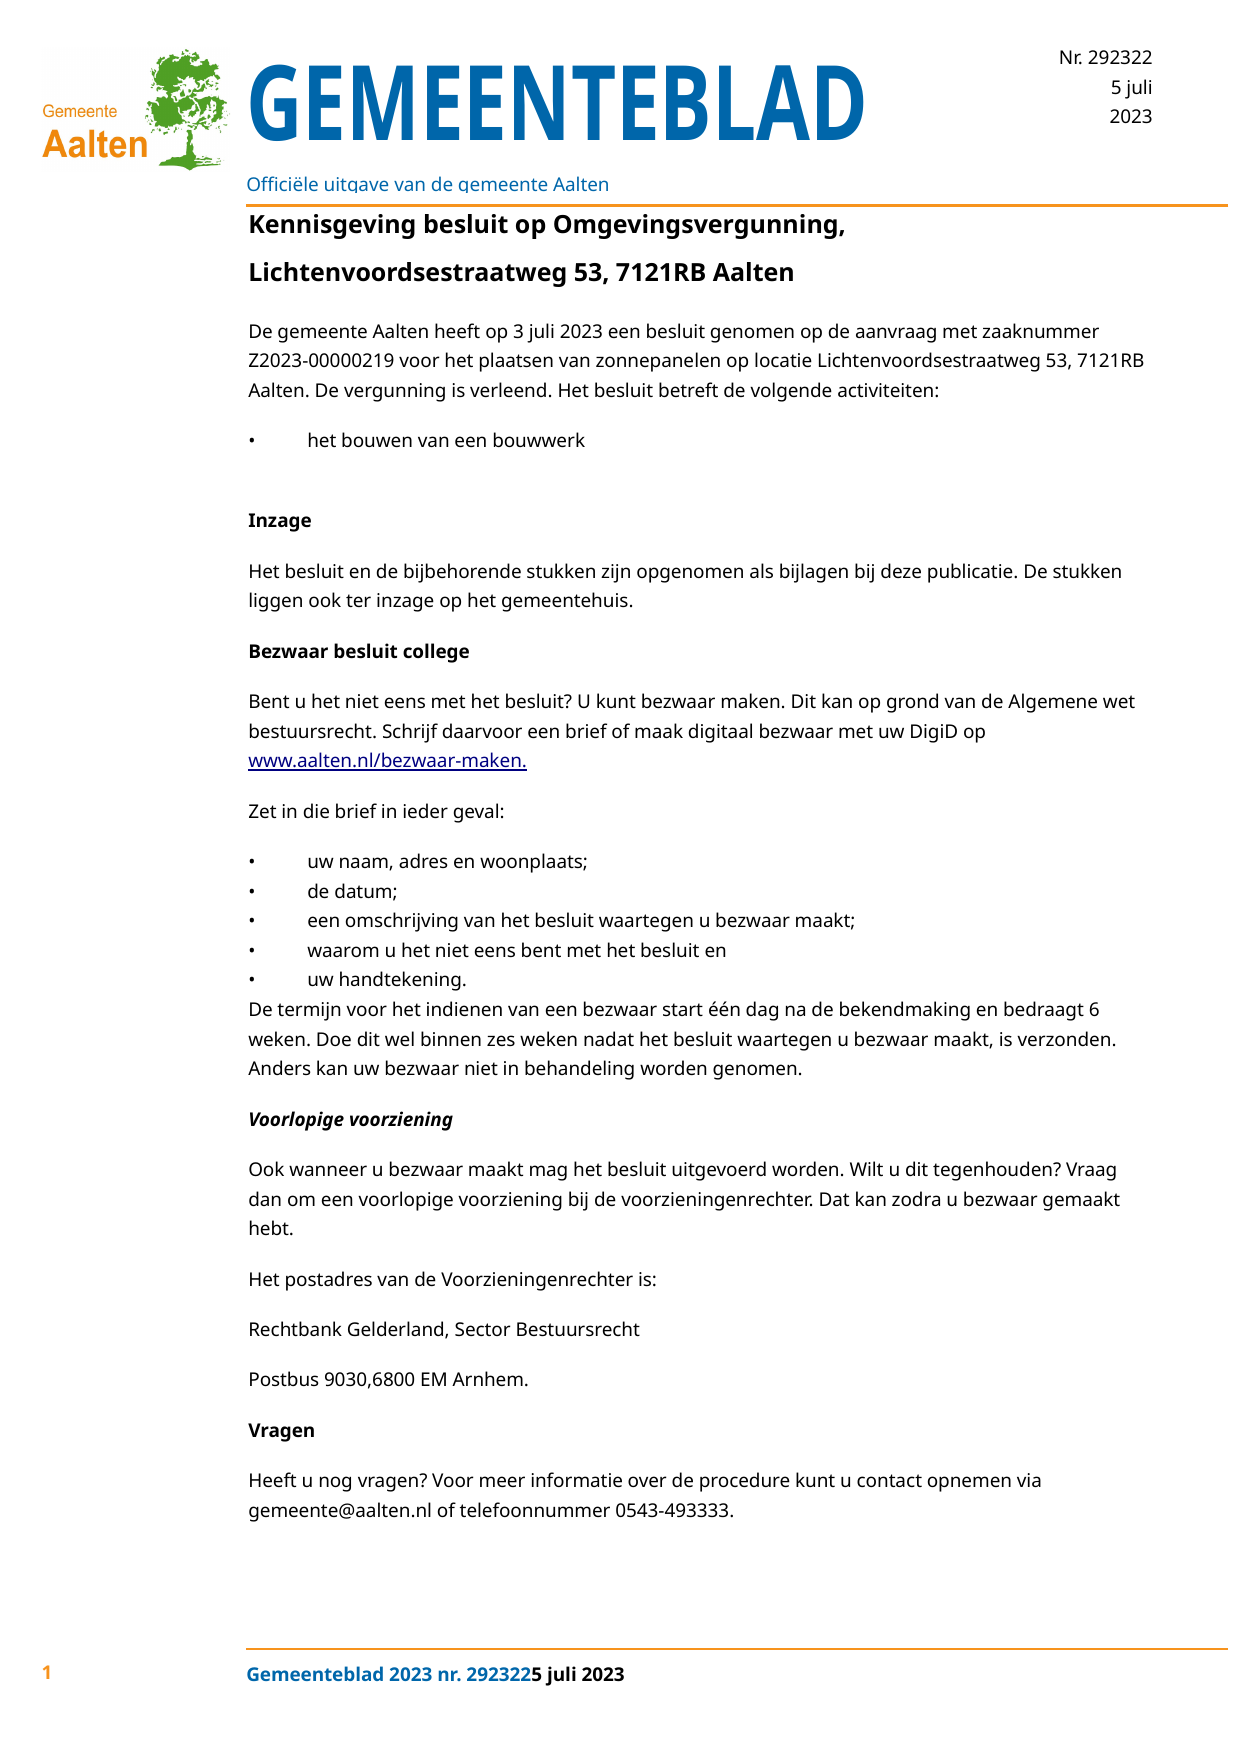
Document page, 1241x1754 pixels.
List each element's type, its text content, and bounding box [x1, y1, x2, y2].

list waarom u het niet eens bent met het besluit en [248, 937, 1152, 963]
text Bezwaar besluit college [248, 638, 1152, 664]
text De gemeente Aalten heeft op 3 juli 2023 een besluit genomen op de aanvraag met zaaknummer Z2023-00000219 voor het plaatsen van zonnepanelen op locatie Lichtenvoordsestraatweg 53, 7121RB Aalten. De vergunning is verleend. Het besluit betreft de volgende activiteiten: [248, 318, 1152, 403]
text Bent u het niet eens met het besluit? U kunt bezwaar maken. Dit kan op grond van de Algemene wet bestuursrecht. Schrijf daarvoor een brief of maak digitaal bezwaar met uw DigiD op www.aalten.nl/bezwaar-maken. [248, 688, 1152, 773]
text Inzage [248, 507, 1152, 533]
list uw handtekening. [248, 967, 1152, 992]
list uw naam, adres en woonplaats; [248, 848, 1152, 874]
text Het besluit en de bijbehorende stukken zijn opgenomen als bijlagen bij deze publicatie. De stukken liggen ook ter inzage op het gemeentehuis. [248, 558, 1152, 613]
text Vragen [248, 1417, 1152, 1443]
text Zet in die brief in ieder geval: [248, 798, 1152, 824]
text Het postadres van de Voorzieningenrechter is: [248, 1266, 1152, 1292]
list het bouwen van een bouwwerk [248, 427, 1152, 453]
text Heeft u nog vragen? Voor meer informatie over de procedure kunt u contact opnemen via gemeente@aalten.nl of telefoonnummer 0543-493333. [248, 1467, 1152, 1523]
list de datum; [248, 878, 1152, 904]
text Postbus 9030,6800 EM Arnhem. [248, 1367, 1152, 1392]
text De termijn voor het indienen van een bezwaar start één dag na de bekendmaking en bedraagt 6 weken. Doe dit wel binnen zes weken nadat het besluit waartegen u bezwaar maakt, is verzonden. Anders kan uw bezwaar niet in behandeling worden genomen. [248, 996, 1152, 1081]
list een omschrijving van het besluit waartegen u bezwaar maakt; [248, 907, 1152, 933]
text Rechtbank Gelderland, Sector Bestuursrecht [248, 1316, 1152, 1342]
text Voorlopige voorziening [248, 1106, 1152, 1132]
text Ook wanneer u bezwaar maakt mag het besluit uitgevoerd worden. Wilt u dit tegenhouden? Vraag dan om een voorlopige voorziening bij de voorzieningenrechter. Dat kan zodra u bezwaar gemaakt hebt. [248, 1156, 1152, 1241]
picture [41, 47, 231, 172]
text Kennisgeving besluit op Omgevingsvergunning, Lichtenvoordsestraatweg 53, 7121RB Aalten [248, 207, 1152, 288]
